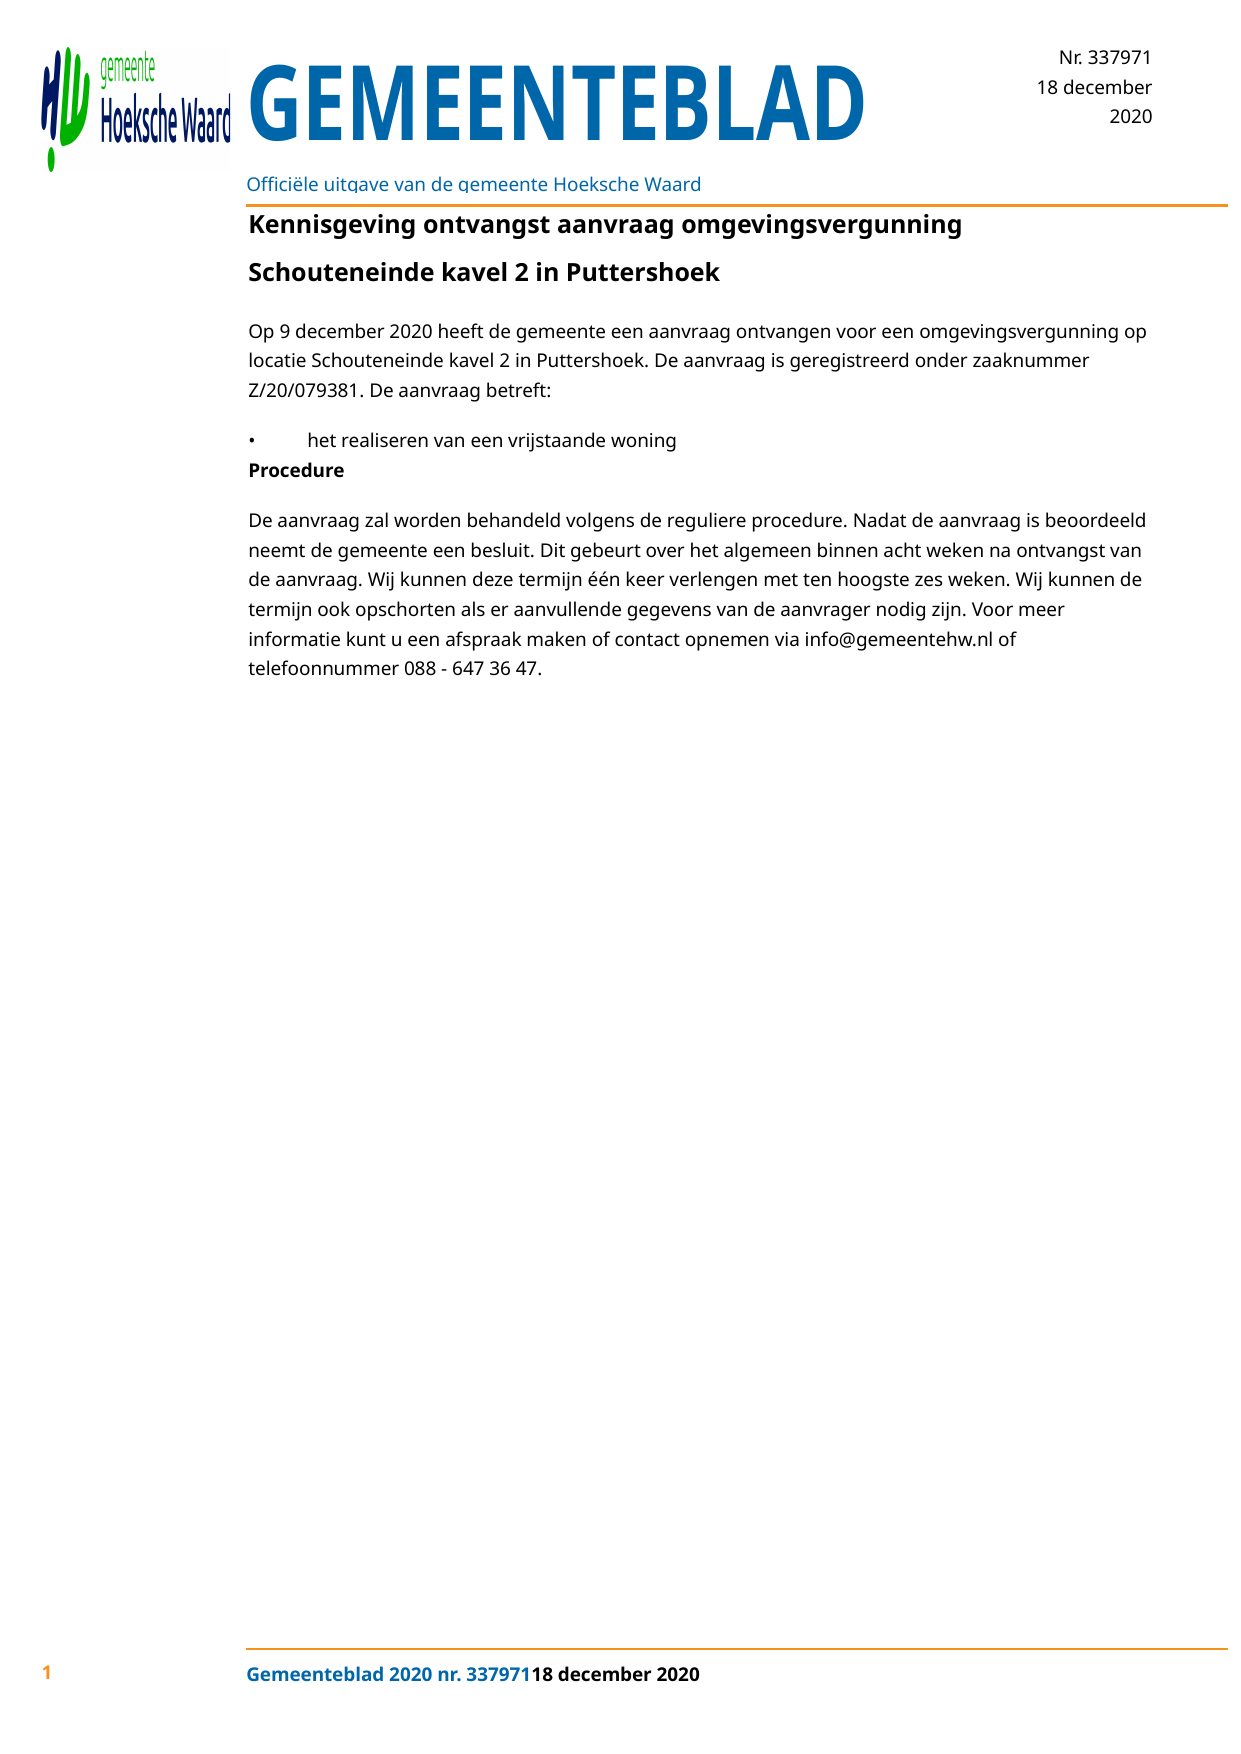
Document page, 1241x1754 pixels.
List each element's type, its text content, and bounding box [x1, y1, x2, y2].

text Op 9 december 2020 heeft de gemeente een aanvraag ontvangen voor een omgevingsvergunning op locatie Schouteneinde kavel 2 in Puttershoek. De aanvraag is geregistreerd onder zaaknummer Z/20/079381. De aanvraag betreft: [248, 318, 1152, 403]
list het realiseren van een vrijstaande woning [248, 427, 1152, 453]
text Procedure [248, 457, 1152, 483]
text Kennisgeving ontvangst aanvraag omgevingsvergunning Schouteneinde kavel 2 in Puttershoek [248, 207, 1152, 288]
picture [41, 47, 231, 172]
text De aanvraag zal worden behandeld volgens de reguliere procedure. Nadat de aanvraag is beoordeeld neemt de gemeente een besluit. Dit gebeurt over het algemeen binnen acht weken na ontvangst van de aanvraag. Wij kunnen deze termijn één keer verlengen met ten hoogste zes weken. Wij kunnen de termijn ook opschorten als er aanvullende gegevens van de aanvrager nodig zijn. Voor meer informatie kunt u een afspraak maken of contact opnemen via info@gemeentehw.nl of telefoonnummer 088 - 647 36 47. [248, 507, 1152, 681]
